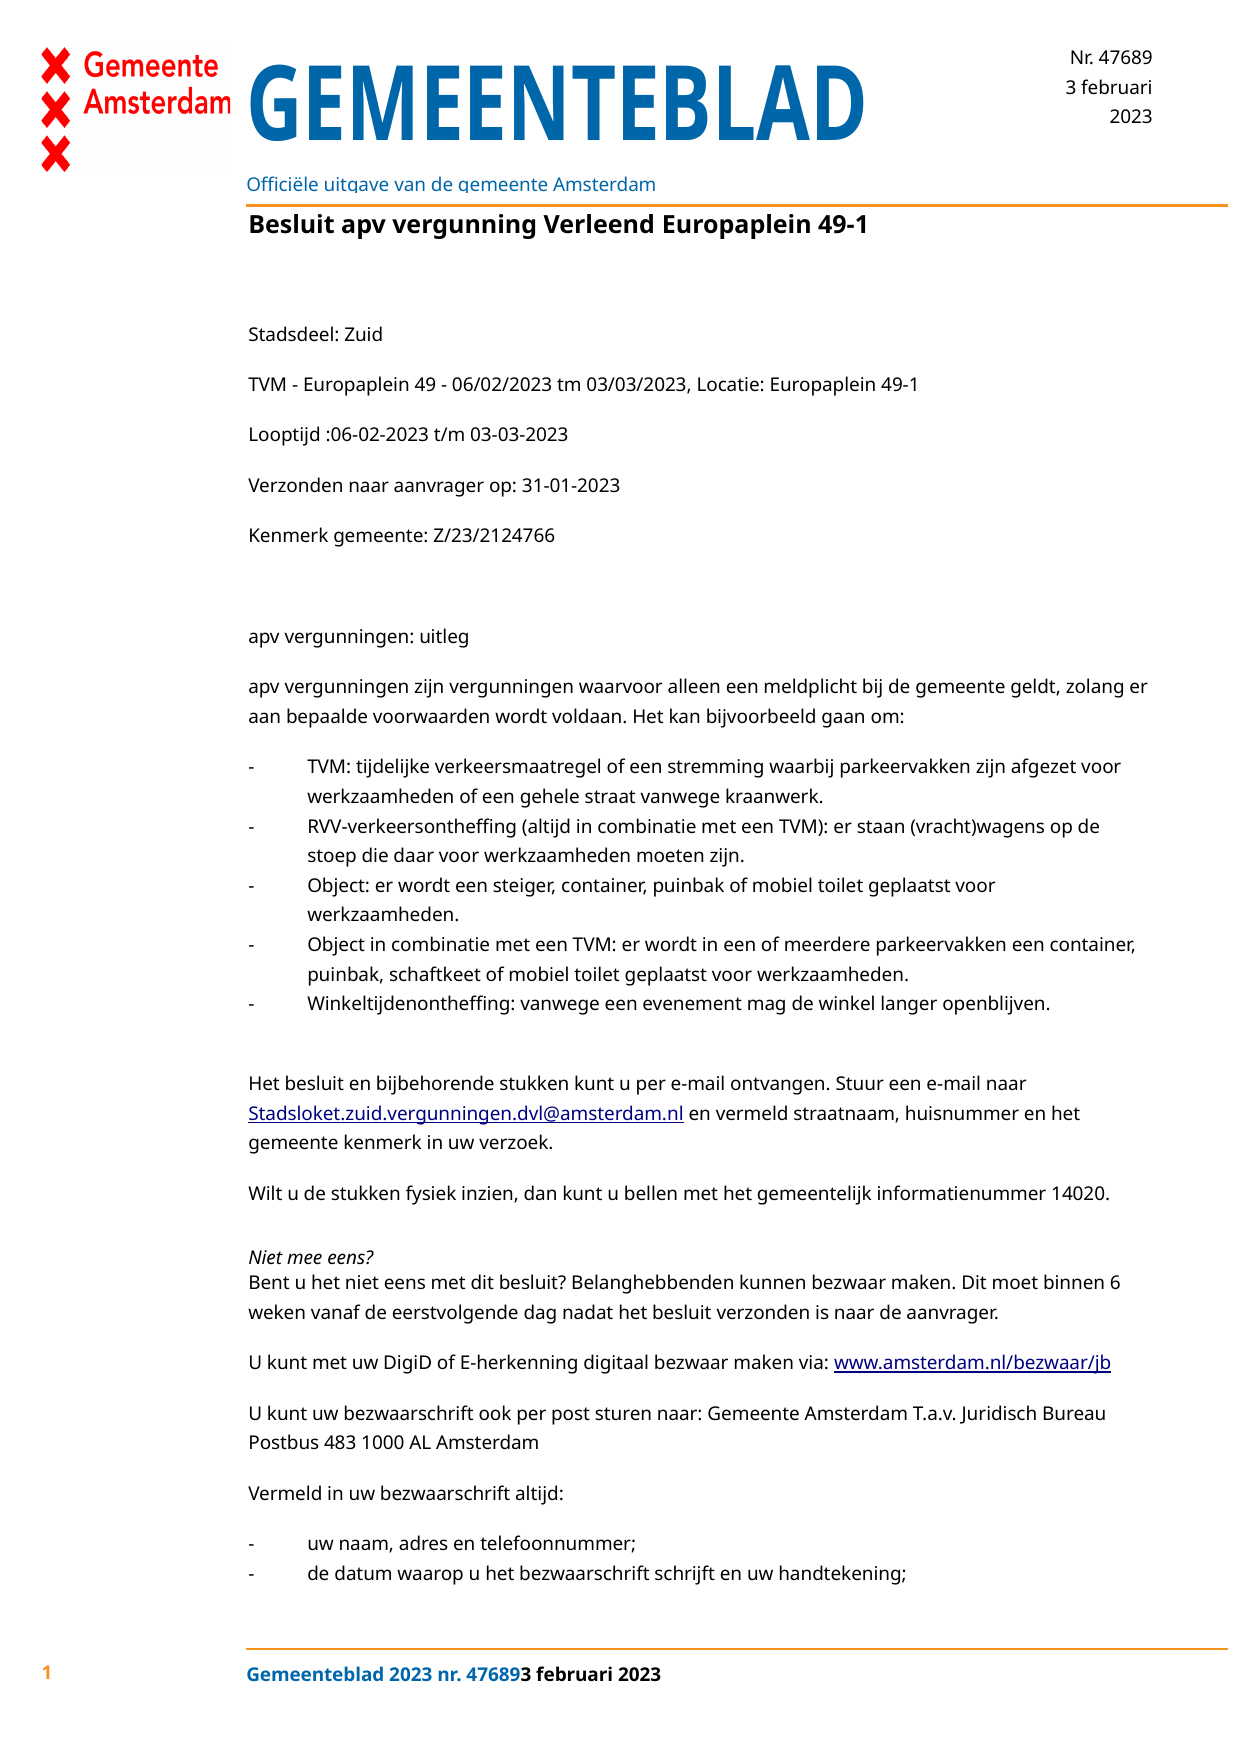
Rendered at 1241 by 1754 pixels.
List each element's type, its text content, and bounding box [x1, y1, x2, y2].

list Winkeltijdenontheffing: vanwege een evenement mag de winkel langer openblijven. [248, 990, 1152, 1016]
text U kunt uw bezwaarschrift ook per post sturen naar: Gemeente Amsterdam T.a.v. Juridisch Bureau Postbus 483 1000 AL Amsterdam [248, 1400, 1152, 1455]
text U kunt met uw DigiD of E-herkenning digitaal bezwaar maken via: www.amsterdam.nl/bezwaar/jb [248, 1349, 1152, 1375]
list TVM: tijdelijke verkeersmaatregel of een stremming waarbij parkeervakken zijn afgezet voor werkzaamheden of een gehele straat vanwege kraanwerk. [248, 754, 1152, 809]
picture [41, 47, 231, 172]
text Besluit apv vergunning Verleend Europaplein 49-1 [248, 207, 1152, 241]
text Vermeld in uw bezwaarschrift altijd: [248, 1480, 1152, 1506]
text Het besluit en bijbehorende stukken kunt u per e-mail ontvangen. Stuur een e-mail naar Stadsloket.zuid.vergunningen.dvl@amsterdam.nl en vermeld straatnaam, huisnummer en het gemeente kenmerk in uw verzoek. [248, 1070, 1152, 1155]
text TVM - Europaplein 49 - 06/02/2023 tm 03/03/2023, Locatie: Europaplein 49-1 [248, 371, 1152, 397]
list uw naam, adres en telefoonnummer; [248, 1530, 1152, 1556]
text Verzonden naar aanvrager op: 31-01-2023 [248, 472, 1152, 498]
list RVV-verkeersontheffing (altijd in combinatie met een TVM): er staan (vracht)wagens op de stoep die daar voor werkzaamheden moeten zijn. [248, 813, 1152, 868]
list Object: er wordt een steiger, container, puinbak of mobiel toilet geplaatst voor werkzaamheden. [248, 872, 1152, 927]
list Object in combinatie met een TVM: er wordt in een of meerdere parkeervakken een container, puinbak, schaftkeet of mobiel toilet geplaatst voor werkzaamheden. [248, 931, 1152, 986]
text Kenmerk gemeente: Z/23/2124766 [248, 522, 1152, 548]
text Stadsdeel: Zuid [248, 321, 1152, 346]
list de datum waarop u het bezwaarschrift schrijft en uw handtekening; [248, 1560, 1152, 1586]
text Bent u het niet eens met dit besluit? Belanghebbenden kunnen bezwaar maken. Dit moet binnen 6 weken vanaf de eerstvolgende dag nadat het besluit verzonden is naar de aanvrager. [248, 1269, 1152, 1325]
text Wilt u de stukken fysiek inzien, dan kunt u bellen met het gemeentelijk informatienummer 14020. [248, 1180, 1152, 1206]
text apv vergunningen: uitleg [248, 623, 1152, 649]
text apv vergunningen zijn vergunningen waarvoor alleen een meldplicht bij de gemeente geldt, zolang er aan bepaalde voorwaarden wordt voldaan. Het kan bijvoorbeeld gaan om: [248, 674, 1152, 729]
text Niet mee eens? [248, 1244, 1152, 1269]
text Looptijd :06-02-2023 t/m 03-03-2023 [248, 422, 1152, 447]
